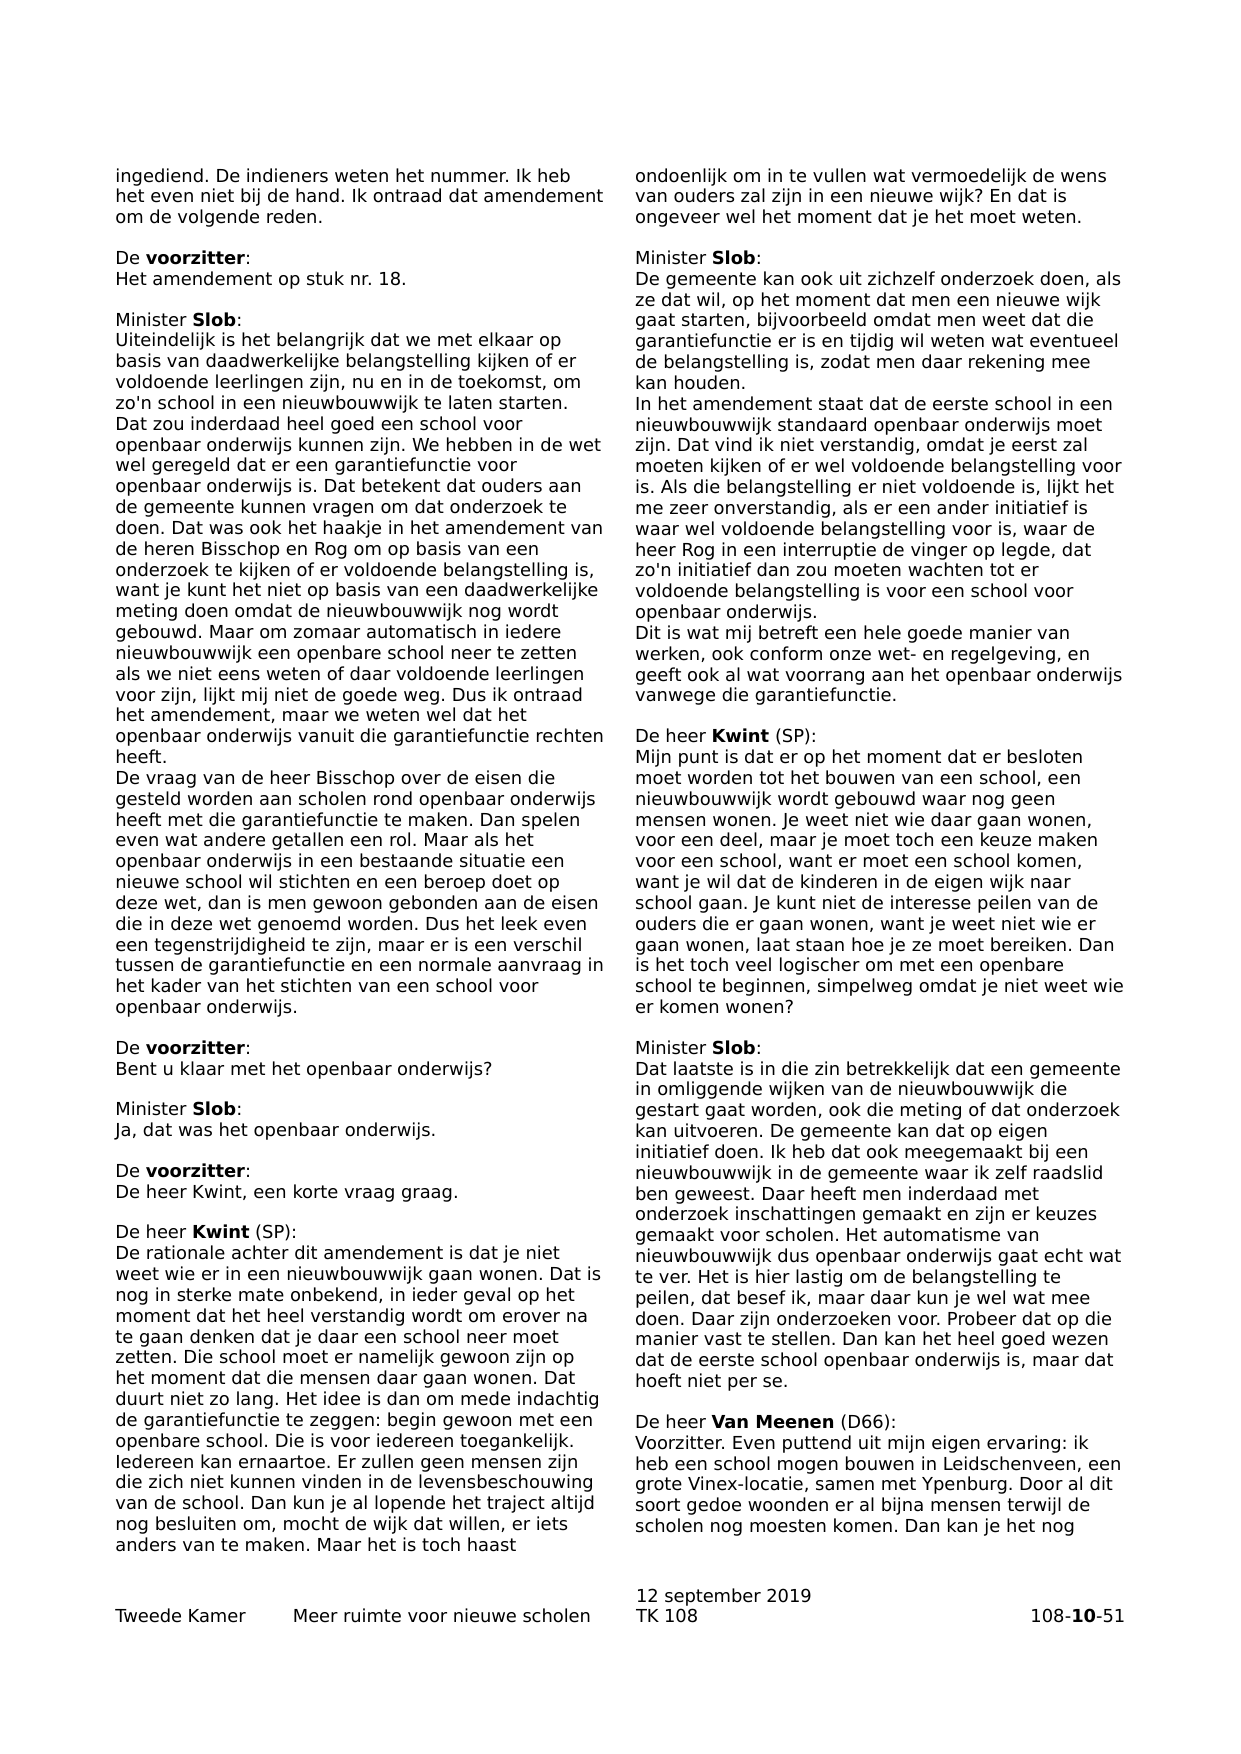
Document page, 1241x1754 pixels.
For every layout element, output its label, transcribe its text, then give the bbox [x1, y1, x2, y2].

text Bent u klaar met het openbaar onderwijs? [115, 1058, 605, 1079]
text De heer Kwint (SP): [115, 1222, 605, 1243]
text De heer Kwint, een korte vraag graag. [115, 1181, 605, 1202]
text De voorzitter: [115, 248, 605, 268]
text ondoenlijk om in te vullen wat vermoedelijk de wens van ouders zal zijn in een nieuwe wijk? En dat is ongeveer wel het moment dat je het moet weten. [635, 165, 1125, 228]
text Mijn punt is dat er op het moment dat er besloten moet worden tot het bouwen van een school, een nieuwbouwwijk wordt gebouwd waar nog geen mensen wonen. Je weet niet wie daar gaan wonen, voor een deel, maar je moet toch een keuze maken voor een school, want er moet een school komen, want je wil dat de kinderen in de eigen wijk naar school gaan. Je kunt niet de interesse peilen van de ouders die er gaan wonen, want je weet niet wie er gaan wonen, laat staan hoe je ze moet bereiken. Dan is het toch veel logischer om met een openbare school te beginnen, simpelweg omdat je niet weet wie er komen wonen? [635, 747, 1125, 1018]
text Voorzitter. Even puttend uit mijn eigen ervaring: ik heb een school mogen bouwen in Leidschenveen, een grote Vinex-locatie, samen met Ypenburg. Door al dit soort gedoe woonden er al bijna mensen terwijl de scholen nog moesten komen. Dan kan je het nog [635, 1432, 1125, 1537]
text De voorzitter: [115, 1161, 605, 1181]
text De voorzitter: [115, 1038, 605, 1058]
text De rationale achter dit amendement is dat je niet weet wie er in een nieuwbouwwijk gaan wonen. Dat is nog in sterke mate onbekend, in ieder geval op het moment dat het heel verstandig wordt om erover na te gaan denken dat je daar een school neer moet zetten. Die school moet er namelijk gewoon zijn op het moment dat die mensen daar gaan wonen. Dat duurt niet zo lang. Het idee is dan om mede indachtig de garantiefunctie te zeggen: begin gewoon met een openbare school. Die is voor iedereen toegankelijk. Iedereen kan ernaartoe. Er zullen geen mensen zijn die zich niet kunnen vinden in de levensbeschouwing van de school. Dan kun je al lopende het traject altijd nog besluiten om, mocht de wijk dat willen, er iets anders van te maken. Maar het is toch haast [115, 1243, 605, 1556]
text De gemeente kan ook uit zichzelf onderzoek doen, als ze dat wil, op het moment dat men een nieuwe wijk gaat starten, bijvoorbeeld omdat men weet dat die garantiefunctie er is en tijdig wil weten wat eventueel de belangstelling is, zodat men daar rekening mee kan houden. [635, 268, 1125, 393]
text Dit is wat mij betreft een hele goede manier van werken, ook conform onze wet- en regelgeving, en geeft ook al wat voorrang aan het openbaar onderwijs vanwege die garantiefunctie. [635, 623, 1125, 706]
text In het amendement staat dat de eerste school in een nieuwbouwwijk standaard openbaar onderwijs moet zijn. Dat vind ik niet verstandig, omdat je eerst zal moeten kijken of er wel voldoende belangstelling voor is. Als die belangstelling er niet voldoende is, lijkt het me zeer onverstandig, als er een ander initiatief is waar wel voldoende belangstelling voor is, waar de heer Rog in een interruptie de vinger op legde, dat zo'n initiatief dan zou moeten wachten tot er voldoende belangstelling is voor een school voor openbaar onderwijs. [635, 393, 1125, 623]
text Uiteindelijk is het belangrijk dat we met elkaar op basis van daadwerkelijke belangstelling kijken of er voldoende leerlingen zijn, nu en in de toekomst, om zo'n school in een nieuwbouwwijk te laten starten. Dat zou inderdaad heel goed een school voor openbaar onderwijs kunnen zijn. We hebben in de wet wel geregeld dat er een garantiefunctie voor openbaar onderwijs is. Dat betekent dat ouders aan de gemeente kunnen vragen om dat onderzoek te doen. Dat was ook het haakje in het amendement van de heren Bisschop en Rog om op basis van een onderzoek te kijken of er voldoende belangstelling is, want je kunt het niet op basis van een daadwerkelijke meting doen omdat de nieuwbouwwijk nog wordt gebouwd. Maar om zomaar automatisch in iedere nieuwbouwwijk een openbare school neer te zetten als we niet eens weten of daar voldoende leerlingen voor zijn, lijkt mij niet de goede weg. Dus ik ontraad het amendement, maar we weten wel dat het openbaar onderwijs vanuit die garantiefunctie rechten heeft. [115, 330, 605, 768]
text Minister Slob: [635, 1038, 1125, 1058]
text Minister Slob: [635, 248, 1125, 268]
text Ja, dat was het openbaar onderwijs. [115, 1120, 605, 1141]
text Het amendement op stuk nr. 18. [115, 268, 605, 289]
text Dat laatste is in die zin betrekkelijk dat een gemeente in omliggende wijken van de nieuwbouwwijk die gestart gaat worden, ook die meting of dat onderzoek kan uitvoeren. De gemeente kan dat op eigen initiatief doen. Ik heb dat ook meegemaakt bij een nieuwbouwwijk in de gemeente waar ik zelf raadslid ben geweest. Daar heeft men inderdaad met onderzoek inschattingen gemaakt en zijn er keuzes gemaakt voor scholen. Het automatisme van nieuwbouwwijk dus openbaar onderwijs gaat echt wat te ver. Het is hier lastig om de belangstelling te peilen, dat besef ik, maar daar kun je wel wat mee doen. Daar zijn onderzoeken voor. Probeer dat op die manier vast te stellen. Dan kan het heel goed wezen dat de eerste school openbaar onderwijs is, maar dat hoeft niet per se. [635, 1058, 1125, 1392]
text De vraag van de heer Bisschop over de eisen die gesteld worden aan scholen rond openbaar onderwijs heeft met die garantiefunctie te maken. Dan spelen even wat andere getallen een rol. Maar als het openbaar onderwijs in een bestaande situatie een nieuwe school wil stichten en een beroep doet op deze wet, dan is men gewoon gebonden aan de eisen die in deze wet genoemd worden. Dus het leek even een tegenstrijdigheid te zijn, maar er is een verschil tussen de garantiefunctie en een normale aanvraag in het kader van het stichten van een school voor openbaar onderwijs. [115, 768, 605, 1018]
text De heer Van Meenen (D66): [635, 1412, 1125, 1432]
text ingediend. De indieners weten het nummer. Ik heb het even niet bij de hand. Ik ontraad dat amendement om de volgende reden. [115, 165, 605, 228]
text Minister Slob: [115, 309, 605, 330]
text De heer Kwint (SP): [635, 726, 1125, 747]
text Minister Slob: [115, 1099, 605, 1120]
